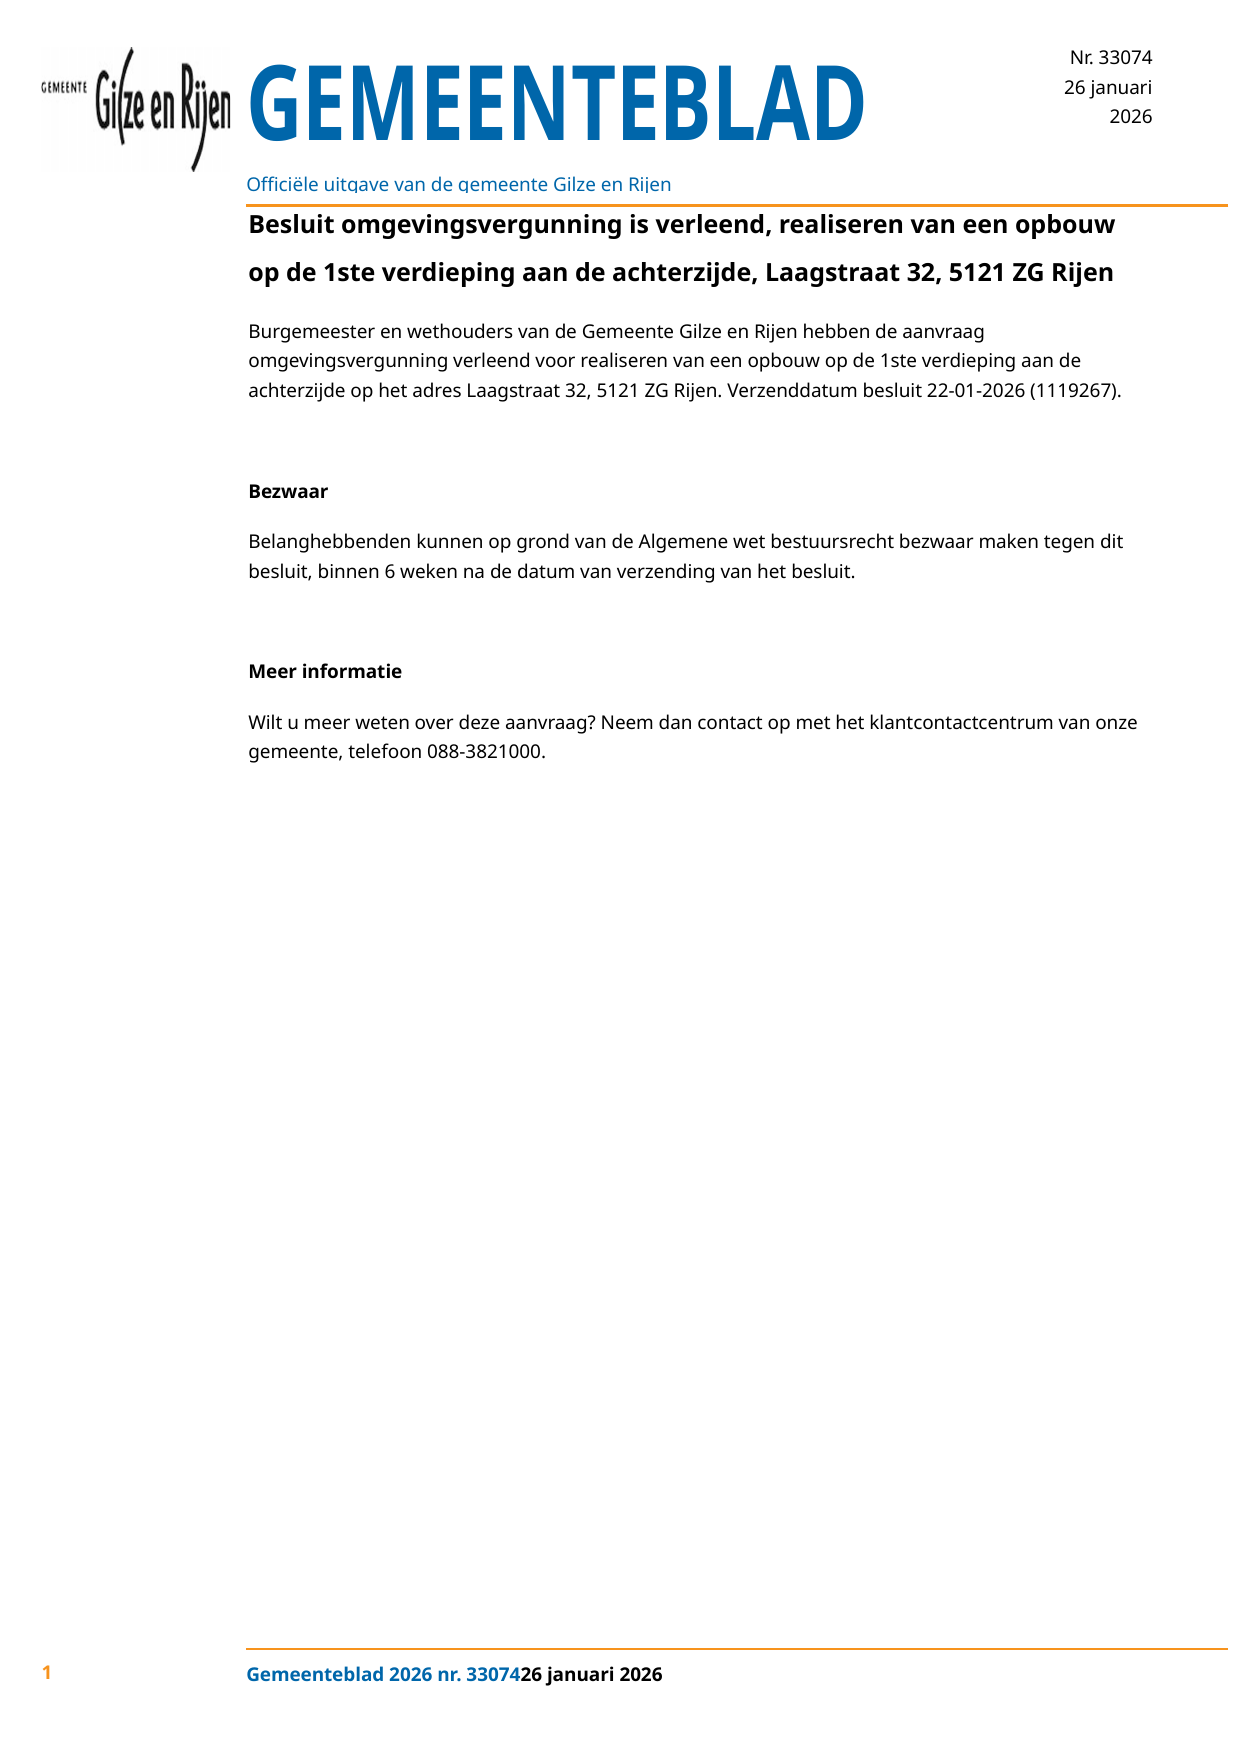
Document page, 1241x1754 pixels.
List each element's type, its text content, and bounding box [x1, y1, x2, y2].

text Wilt u meer weten over deze aanvraag? Neem dan contact op met het klantcontactcentrum van onze gemeente, telefoon 088-3821000. [248, 709, 1152, 764]
text Belanghebbenden kunnen op grond van de Algemene wet bestuursrecht bezwaar maken tegen dit besluit, binnen 6 weken na de datum van verzending van het besluit. [248, 528, 1152, 584]
text Meer informatie [248, 659, 1152, 684]
text Burgemeester en wethouders van de Gemeente Gilze en Rijen hebben de aanvraag omgevingsvergunning verleend voor realiseren van een opbouw op de 1ste verdieping aan de achterzijde op het adres Laagstraat 32, 5121 ZG Rijen. Verzenddatum besluit 22-01-2026 (1119267). [248, 318, 1152, 403]
picture [41, 47, 231, 172]
text Bezwaar [248, 478, 1152, 504]
text Besluit omgevingsvergunning is verleend, realiseren van een opbouw op de 1ste verdieping aan de achterzijde, Laagstraat 32, 5121 ZG Rijen [248, 207, 1152, 288]
